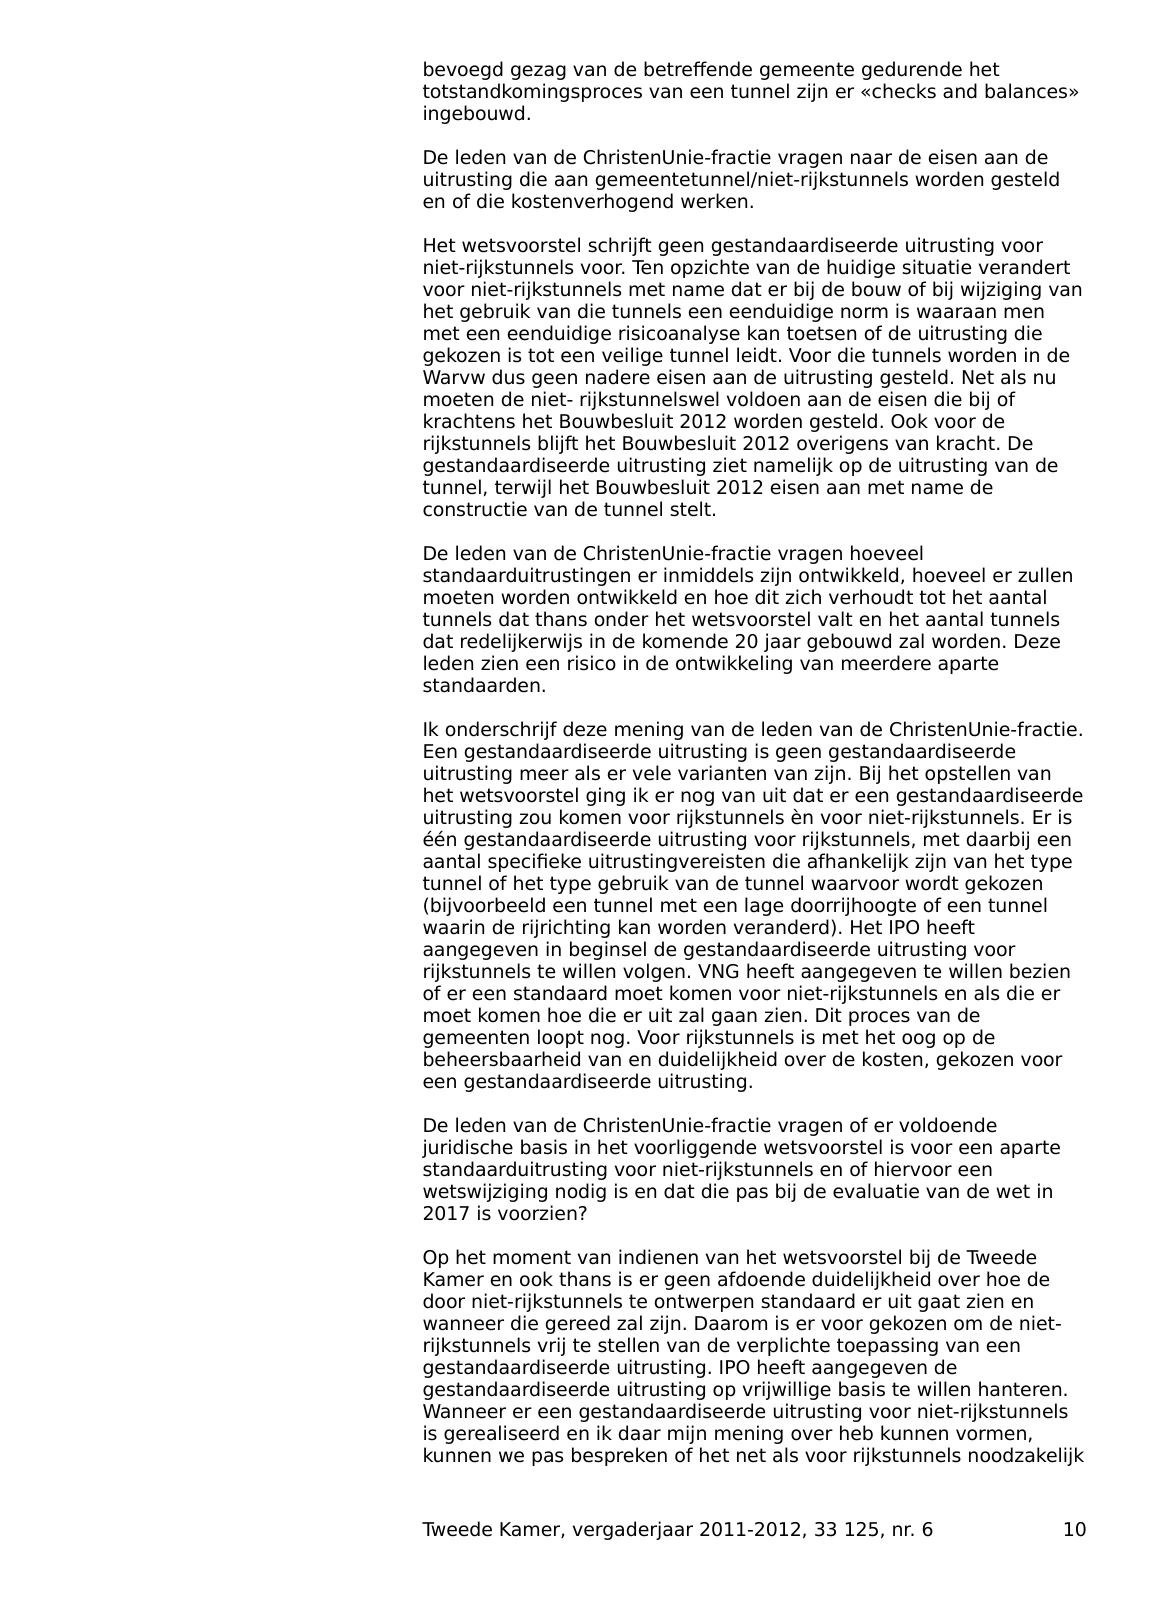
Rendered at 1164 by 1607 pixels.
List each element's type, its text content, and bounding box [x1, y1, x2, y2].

text De leden van de ChristenUnie-fractie vragen hoeveel standaarduitrustingen er inmiddels zijn ontwikkeld, hoeveel er zullen moeten worden ontwikkeld en hoe dit zich verhoudt tot het aantal tunnels dat thans onder het wetsvoorstel valt en het aantal tunnels dat redelijkerwijs in de komende 20 jaar gebouwd zal worden. Deze leden zien een risico in de ontwikkeling van meerdere aparte standaarden. [422, 543, 1087, 697]
text De leden van de ChristenUnie-fractie vragen naar de eisen aan de uitrusting die aan gemeentetunnel/niet-rijkstunnels worden gesteld en of die kostenverhogend werken. [422, 147, 1087, 213]
text bevoegd gezag van de betreffende gemeente gedurende het totstandkomingsproces van een tunnel zijn er «checks and balances» ingebouwd. [422, 59, 1087, 125]
text Ik onderschrijf deze mening van de leden van de ChristenUnie-fractie. Een gestandaardiseerde uitrusting is geen gestandaardiseerde uitrusting meer als er vele varianten van zijn. Bij het opstellen van het wetsvoorstel ging ik er nog van uit dat er een gestandaardiseerde uitrusting zou komen voor rijkstunnels èn voor niet-rijkstunnels. Er is één gestandaardiseerde uitrusting voor rijkstunnels, met daarbij een aantal specifieke uitrustingvereisten die afhankelijk zijn van het type tunnel of het type gebruik van de tunnel waarvoor wordt gekozen (bijvoorbeeld een tunnel met een lage doorrijhoogte of een tunnel waarin de rijrichting kan worden veranderd). Het IPO heeft aangegeven in beginsel de gestandaardiseerde uitrusting voor rijkstunnels te willen volgen. VNG heeft aangegeven te willen bezien of er een standaard moet komen voor niet-rijkstunnels en als die er moet komen hoe die er uit zal gaan zien. Dit proces van de gemeenten loopt nog. Voor rijkstunnels is met het oog op de beheersbaarheid van en duidelijkheid over de kosten, gekozen voor een gestandaardiseerde uitrusting. [422, 719, 1087, 1093]
text Op het moment van indienen van het wetsvoorstel bij de Tweede Kamer en ook thans is er geen afdoende duidelijkheid over hoe de door niet-rijkstunnels te ontwerpen standaard er uit gaat zien en wanneer die gereed zal zijn. Daarom is er voor gekozen om de niet-rijkstunnels vrij te stellen van de verplichte toepassing van een gestandaardiseerde uitrusting. IPO heeft aangegeven de gestandaardiseerde uitrusting op vrijwillige basis te willen hanteren. Wanneer er een gestandaardiseerde uitrusting voor niet-rijkstunnels is gerealiseerd en ik daar mijn mening over heb kunnen vormen, kunnen we pas bespreken of het net als voor rijkstunnels noodzakelijk [422, 1247, 1087, 1467]
text Het wetsvoorstel schrijft geen gestandaardiseerde uitrusting voor niet-rijkstunnels voor. Ten opzichte van de huidige situatie verandert voor niet-rijkstunnels met name dat er bij de bouw of bij wijziging van het gebruik van die tunnels een eenduidige norm is waaraan men met een eenduidige risicoanalyse kan toetsen of de uitrusting die gekozen is tot een veilige tunnel leidt. Voor die tunnels worden in de Warvw dus geen nadere eisen aan de uitrusting gesteld. Net als nu moeten de niet- rijkstunnelswel voldoen aan de eisen die bij of krachtens het Bouwbesluit 2012 worden gesteld. Ook voor de rijkstunnels blijft het Bouwbesluit 2012 overigens van kracht. De gestandaardiseerde uitrusting ziet namelijk op de uitrusting van de tunnel, terwijl het Bouwbesluit 2012 eisen aan met name de constructie van de tunnel stelt. [422, 235, 1087, 521]
text De leden van de ChristenUnie-fractie vragen of er voldoende juridische basis in het voorliggende wetsvoorstel is voor een aparte standaarduitrusting voor niet-rijkstunnels en of hiervoor een wetswijziging nodig is en dat die pas bij de evaluatie van de wet in 2017 is voorzien? [422, 1115, 1087, 1225]
